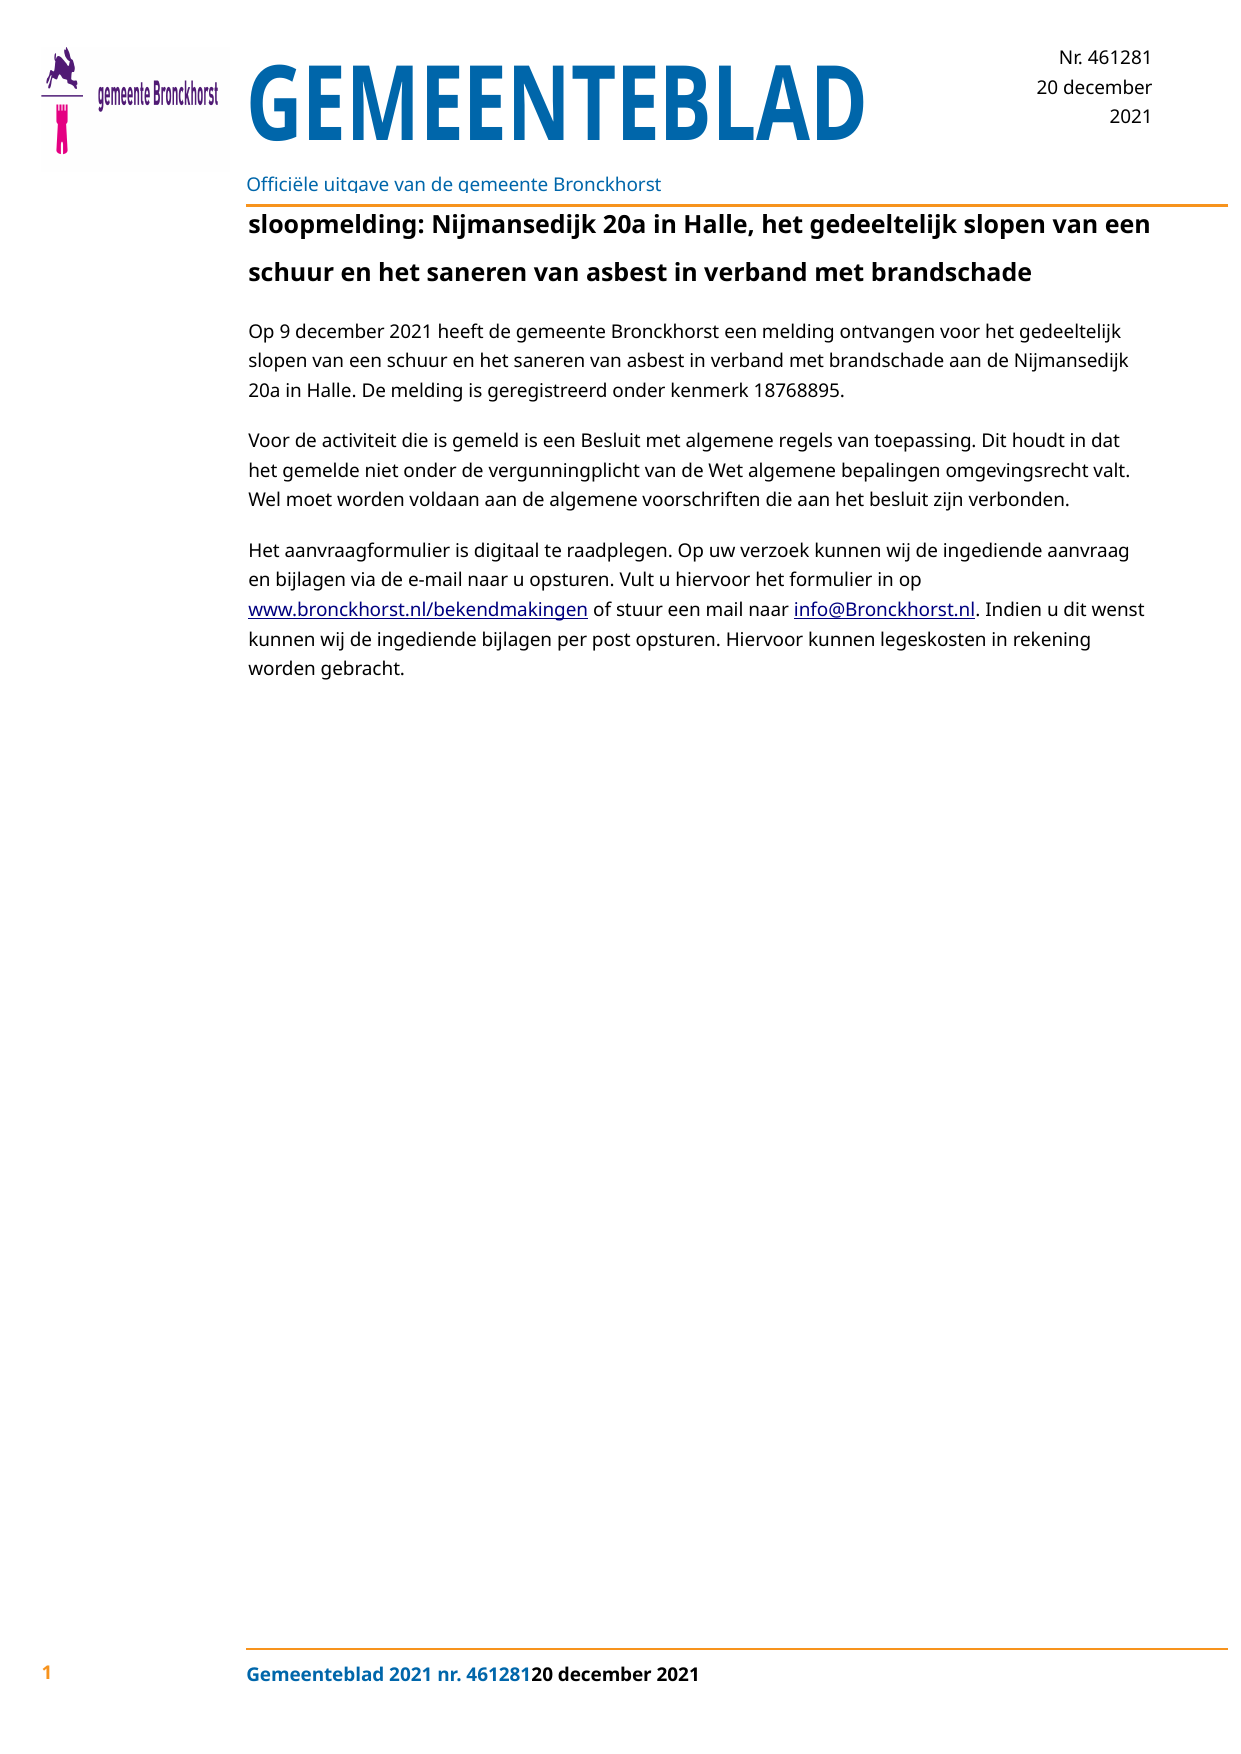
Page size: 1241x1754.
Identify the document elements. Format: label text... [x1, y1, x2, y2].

picture [41, 47, 231, 172]
text Voor de activiteit die is gemeld is een Besluit met algemene regels van toepassing. Dit houdt in dat het gemelde niet onder de vergunningplicht van de Wet algemene bepalingen omgevingsrecht valt. Wel moet worden voldaan aan de algemene voorschriften die aan het besluit zijn verbonden. [248, 427, 1152, 512]
text Op 9 december 2021 heeft de gemeente Bronckhorst een melding ontvangen voor het gedeeltelijk slopen van een schuur en het saneren van asbest in verband met brandschade aan de Nijmansedijk 20a in Halle. De melding is geregistreerd onder kenmerk 18768895. [248, 318, 1152, 403]
text Het aanvraagformulier is digitaal te raadplegen. Op uw verzoek kunnen wij de ingediende aanvraag en bijlagen via de e-mail naar u opsturen. Vult u hiervoor het formulier in op www.bronckhorst.nl/bekendmakingen of stuur een mail naar info@Bronckhorst.nl. Indien u dit wenst kunnen wij de ingediende bijlagen per post opsturen. Hiervoor kunnen legeskosten in rekening worden gebracht. [248, 537, 1152, 681]
text sloopmelding: Nijmansedijk 20a in Halle, het gedeeltelijk slopen van een schuur en het saneren van asbest in verband met brandschade [248, 207, 1152, 288]
